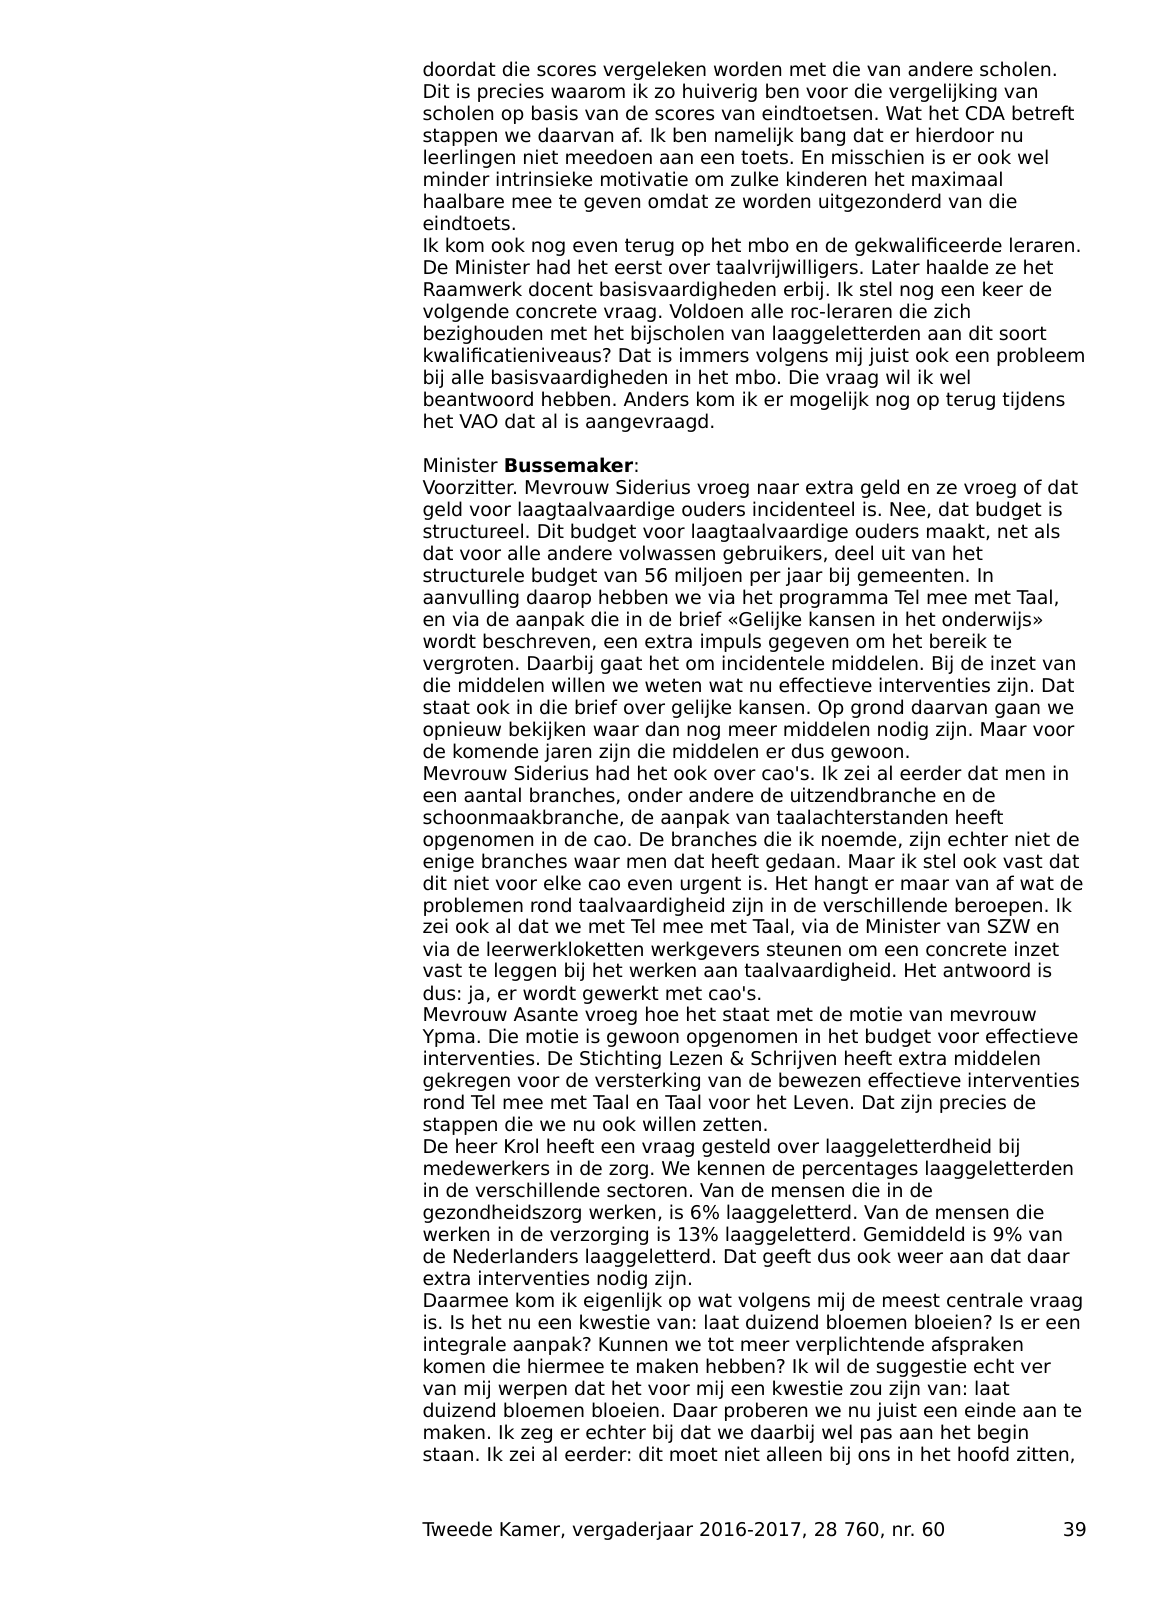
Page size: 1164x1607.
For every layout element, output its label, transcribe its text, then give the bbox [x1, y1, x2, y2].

text Ik kom ook nog even terug op het mbo en de gekwalificeerde leraren. De Minister had het eerst over taalvrijwilligers. Later haalde ze het Raamwerk docent basisvaardigheden erbij. Ik stel nog een keer de volgende concrete vraag. Voldoen alle roc-leraren die zich bezighouden met het bijscholen van laaggeletterden aan dit soort kwalificatieniveaus? Dat is immers volgens mij juist ook een probleem bij alle basisvaardigheden in het mbo. Die vraag wil ik wel beantwoord hebben. Anders kom ik er mogelijk nog op terug tijdens het VAO dat al is aangevraagd. [422, 235, 1087, 433]
text Minister Bussemaker: [422, 455, 1087, 477]
text doordat die scores vergeleken worden met die van andere scholen. Dit is precies waarom ik zo huiverig ben voor die vergelijking van scholen op basis van de scores van eindtoetsen. Wat het CDA betreft stappen we daarvan af. Ik ben namelijk bang dat er hierdoor nu leerlingen niet meedoen aan een toets. En misschien is er ook wel minder intrinsieke motivatie om zulke kinderen het maximaal haalbare mee te geven omdat ze worden uitgezonderd van die eindtoets. [422, 59, 1087, 235]
text Mevrouw Siderius had het ook over cao's. Ik zei al eerder dat men in een aantal branches, onder andere de uitzendbranche en de schoonmaakbranche, de aanpak van taalachterstanden heeft opgenomen in de cao. De branches die ik noemde, zijn echter niet de enige branches waar men dat heeft gedaan. Maar ik stel ook vast dat dit niet voor elke cao even urgent is. Het hangt er maar van af wat de problemen rond taalvaardigheid zijn in de verschillende beroepen. Ik zei ook al dat we met Tel mee met Taal, via de Minister van SZW en via de leerwerkloketten werkgevers steunen om een concrete inzet vast te leggen bij het werken aan taalvaardigheid. Het antwoord is dus: ja, er wordt gewerkt met cao's. [422, 763, 1087, 1004]
text Daarmee kom ik eigenlijk op wat volgens mij de meest centrale vraag is. Is het nu een kwestie van: laat duizend bloemen bloeien? Is er een integrale aanpak? Kunnen we tot meer verplichtende afspraken komen die hiermee te maken hebben? Ik wil de suggestie echt ver van mij werpen dat het voor mij een kwestie zou zijn van: laat duizend bloemen bloeien. Daar proberen we nu juist een einde aan te maken. Ik zeg er echter bij dat we daarbij wel pas aan het begin staan. Ik zei al eerder: dit moet niet alleen bij ons in het hoofd zitten, [422, 1290, 1087, 1466]
text De heer Krol heeft een vraag gesteld over laaggeletterdheid bij medewerkers in de zorg. We kennen de percentages laaggeletterden in de verschillende sectoren. Van de mensen die in de gezondheidszorg werken, is 6% laaggeletterd. Van de mensen die werken in de verzorging is 13% laaggeletterd. Gemiddeld is 9% van de Nederlanders laaggeletterd. Dat geeft dus ook weer aan dat daar extra interventies nodig zijn. [422, 1136, 1087, 1290]
text Voorzitter. Mevrouw Siderius vroeg naar extra geld en ze vroeg of dat geld voor laagtaalvaardige ouders incidenteel is. Nee, dat budget is structureel. Dit budget voor laagtaalvaardige ouders maakt, net als dat voor alle andere volwassen gebruikers, deel uit van het structurele budget van 56 miljoen per jaar bij gemeenten. In aanvulling daarop hebben we via het programma Tel mee met Taal, en via de aanpak die in de brief «Gelijke kansen in het onderwijs» wordt beschreven, een extra impuls gegeven om het bereik te vergroten. Daarbij gaat het om incidentele middelen. Bij de inzet van die middelen willen we weten wat nu effectieve interventies zijn. Dat staat ook in die brief over gelijke kansen. Op grond daarvan gaan we opnieuw bekijken waar dan nog meer middelen nodig zijn. Maar voor de komende jaren zijn die middelen er dus gewoon. [422, 477, 1087, 763]
text Mevrouw Asante vroeg hoe het staat met de motie van mevrouw Ypma. Die motie is gewoon opgenomen in het budget voor effectieve interventies. De Stichting Lezen & Schrijven heeft extra middelen gekregen voor de versterking van de bewezen effectieve interventies rond Tel mee met Taal en Taal voor het Leven. Dat zijn precies de stappen die we nu ook willen zetten. [422, 1004, 1087, 1136]
